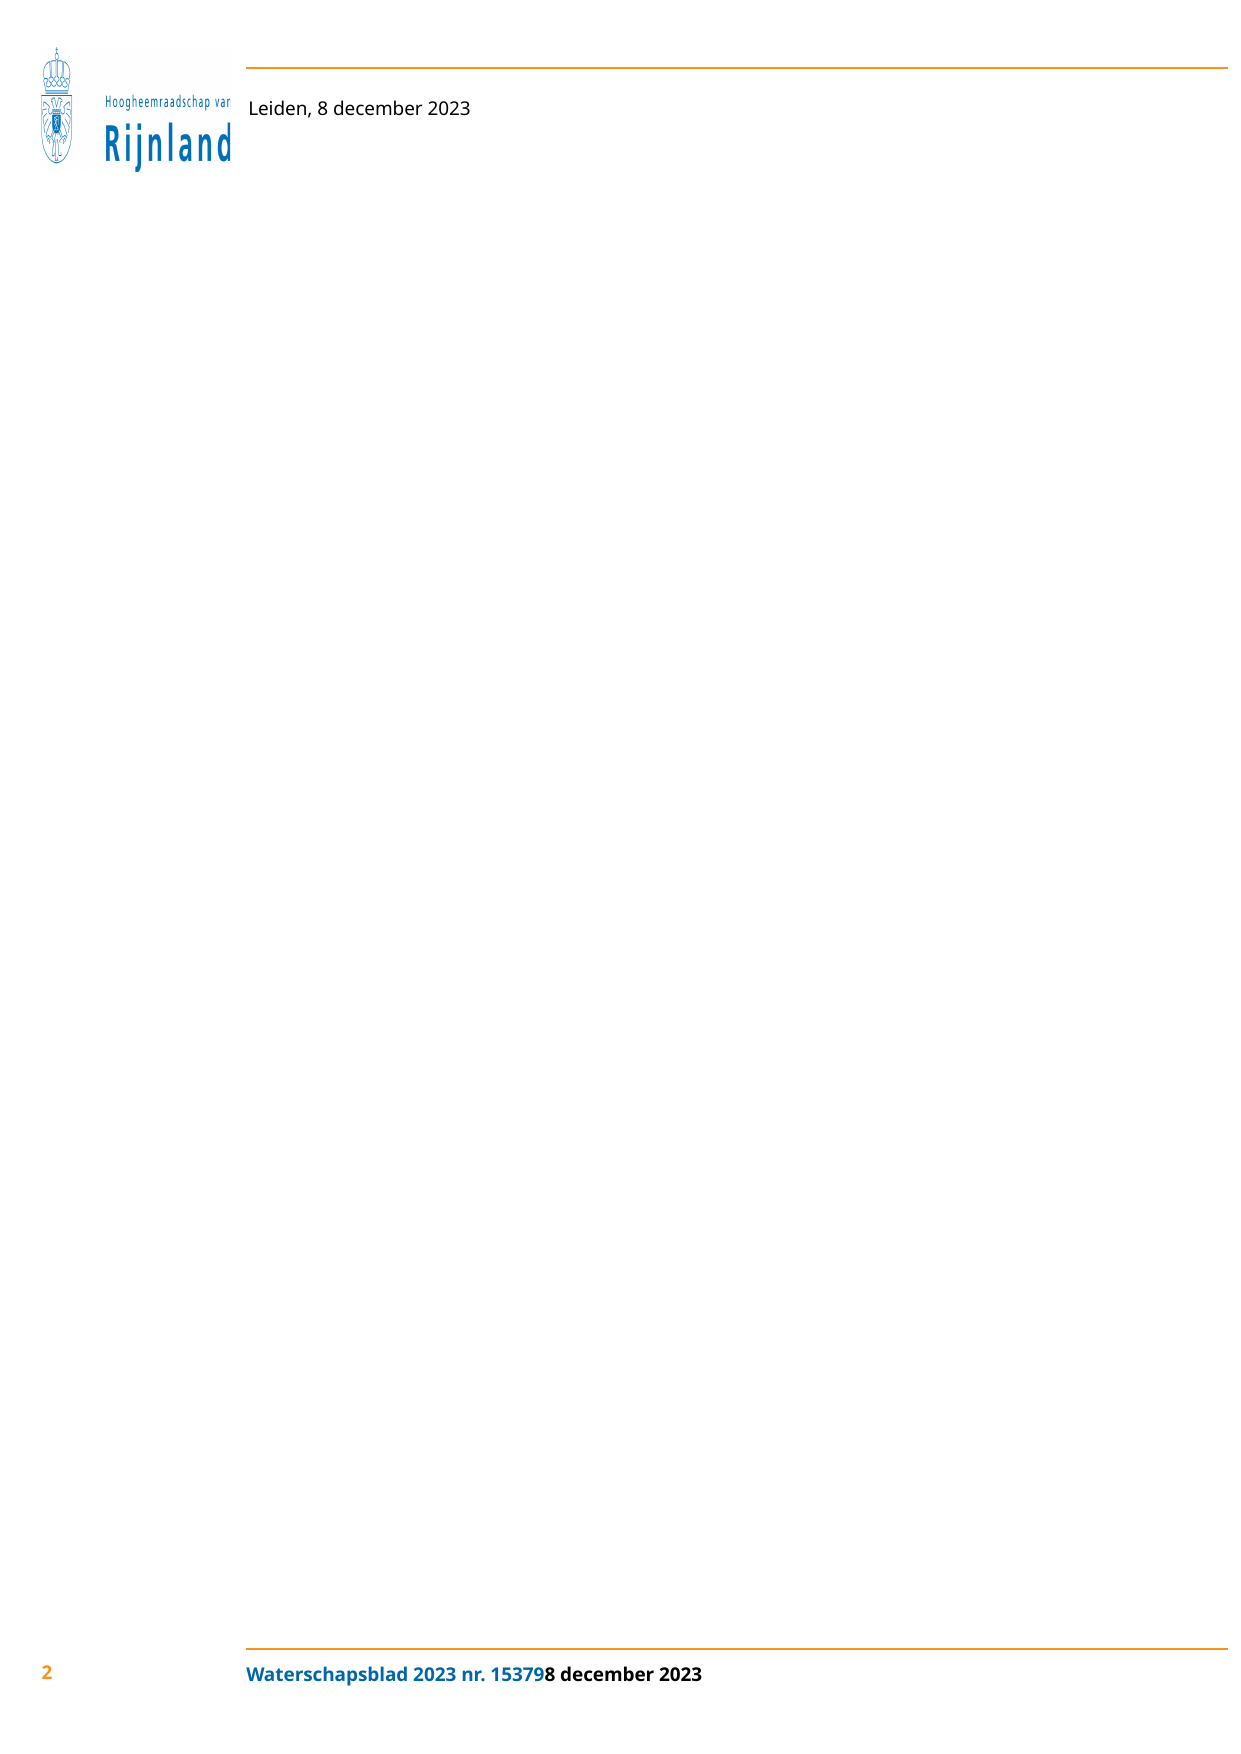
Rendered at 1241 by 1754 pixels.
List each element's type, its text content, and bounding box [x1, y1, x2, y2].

picture [41, 47, 231, 172]
text Leiden, 8 december 2023 [248, 95, 1152, 121]
